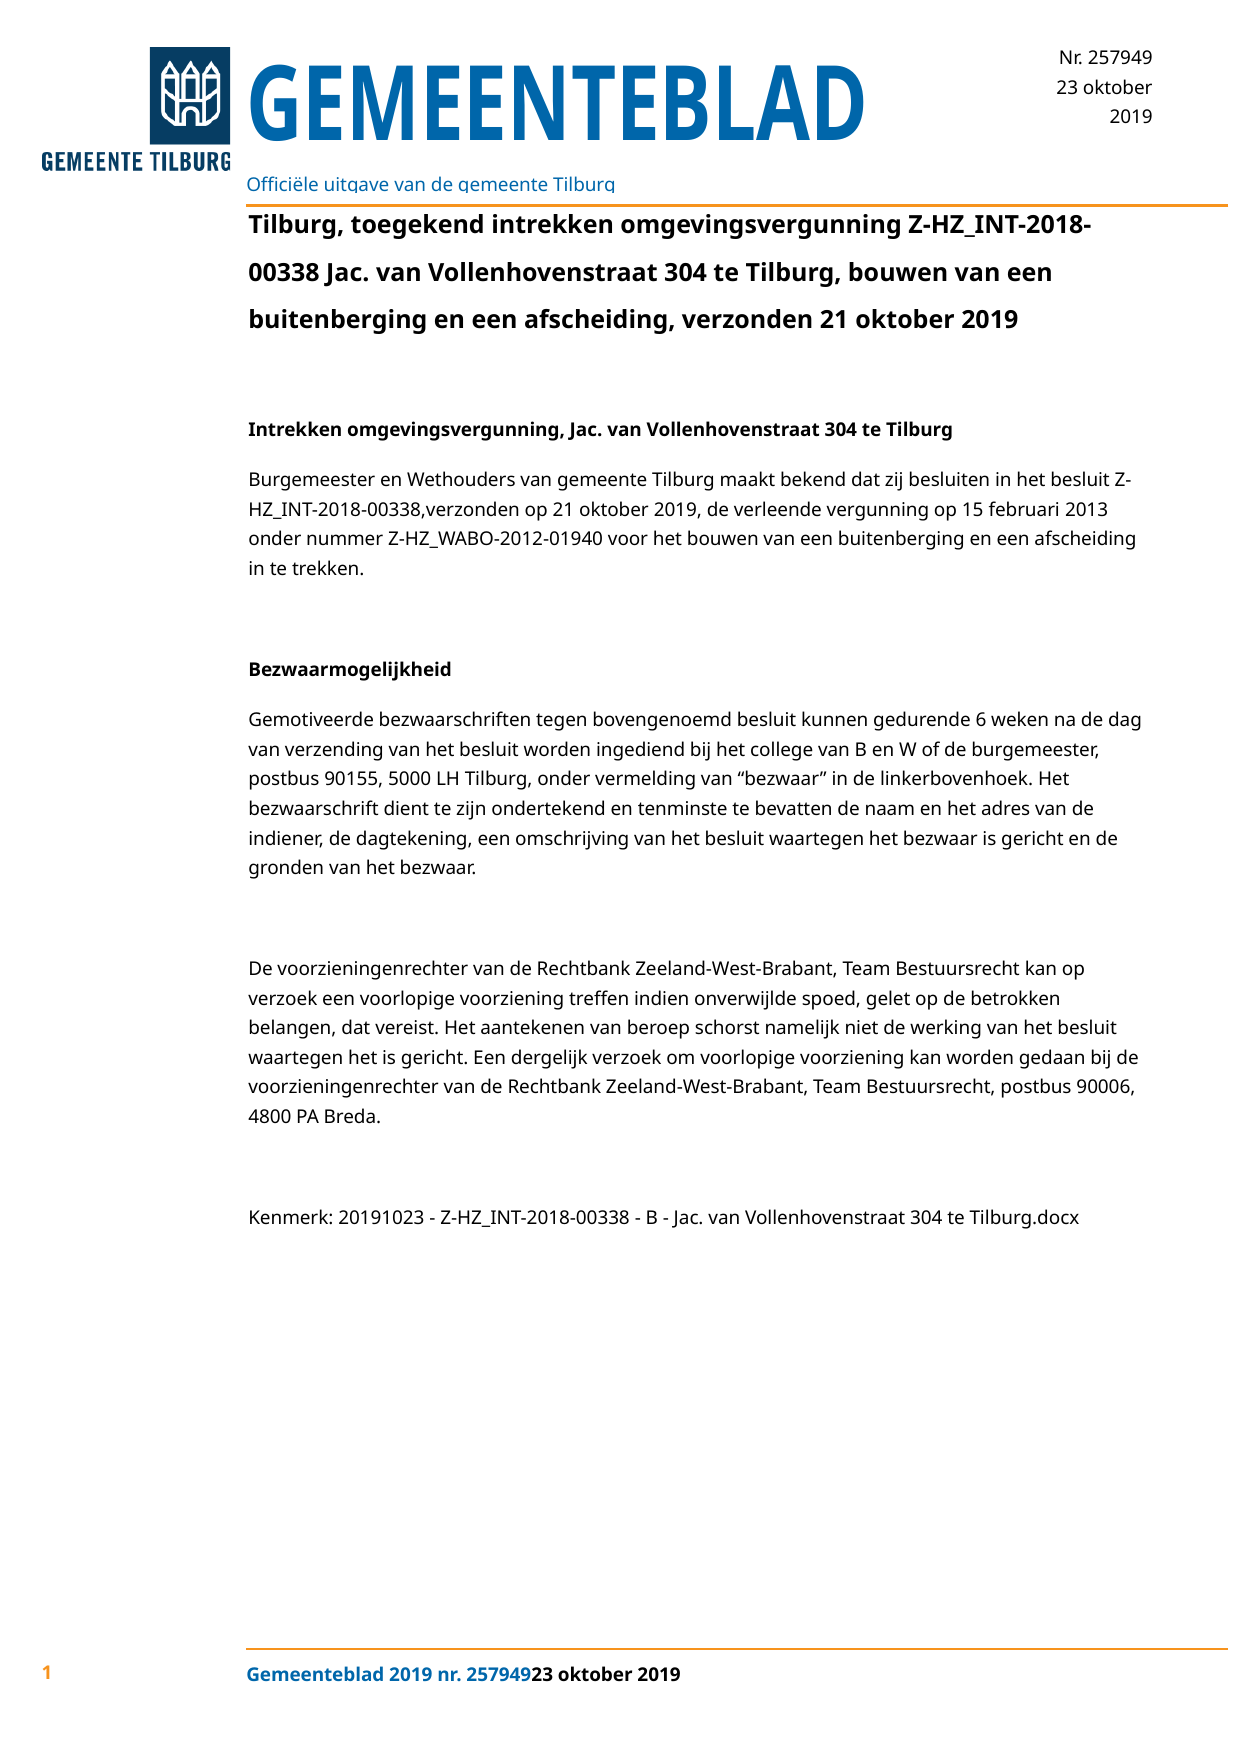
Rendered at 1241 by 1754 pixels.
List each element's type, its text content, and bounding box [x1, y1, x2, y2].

text Bezwaarmogelijkheid [248, 656, 1152, 682]
text Gemotiveerde bezwaarschriften tegen bovengenoemd besluit kunnen gedurende 6 weken na de dag van verzending van het besluit worden ingediend bij het college van B en W of de burgemeester, postbus 90155, 5000 LH Tilburg, onder vermelding van “bezwaar” in de linkerbovenhoek. Het bezwaarschrift dient te zijn ondertekend en tenminste te bevatten de naam en het adres van de indiener, de dagtekening, een omschrijving van het besluit waartegen het bezwaar is gericht en de gronden van het bezwaar. [248, 706, 1152, 880]
text Burgemeester en Wethouders van gemeente Tilburg maakt bekend dat zij besluiten in het besluit Z-HZ_INT-2018-00338,verzonden op 21 oktober 2019, de verleende vergunning op 15 februari 2013 onder nummer Z-HZ_WABO-2012-01940 voor het bouwen van een buitenberging en een afscheiding in te trekken. [248, 466, 1152, 581]
text Kenmerk: 20191023 - Z-HZ_INT-2018-00338 - B - Jac. van Vollenhovenstraat 304 te Tilburg.docx [248, 1204, 1152, 1229]
text Intrekken omgevingsvergunning, Jac. van Vollenhovenstraat 304 te Tilburg [248, 416, 1152, 442]
text Tilburg, toegekend intrekken omgevingsvergunning Z-HZ_INT-2018-00338 Jac. van Vollenhovenstraat 304 te Tilburg, bouwen van een buitenberging en een afscheiding, verzonden 21 oktober 2019 [248, 207, 1152, 336]
text De voorzieningenrechter van de Rechtbank Zeeland-West-Brabant, Team Bestuursrecht kan op verzoek een voorlopige voorziening treffen indien onverwijlde spoed, gelet op de betrokken belangen, dat vereist. Het aantekenen van beroep schorst namelijk niet de werking van het besluit waartegen het is gericht. Een dergelijk verzoek om voorlopige voorziening kan worden gedaan bij de voorzieningenrechter van de Rechtbank Zeeland-West-Brabant, Team Bestuursrecht, postbus 90006, 4800 PA Breda. [248, 955, 1152, 1129]
picture [41, 47, 231, 172]
